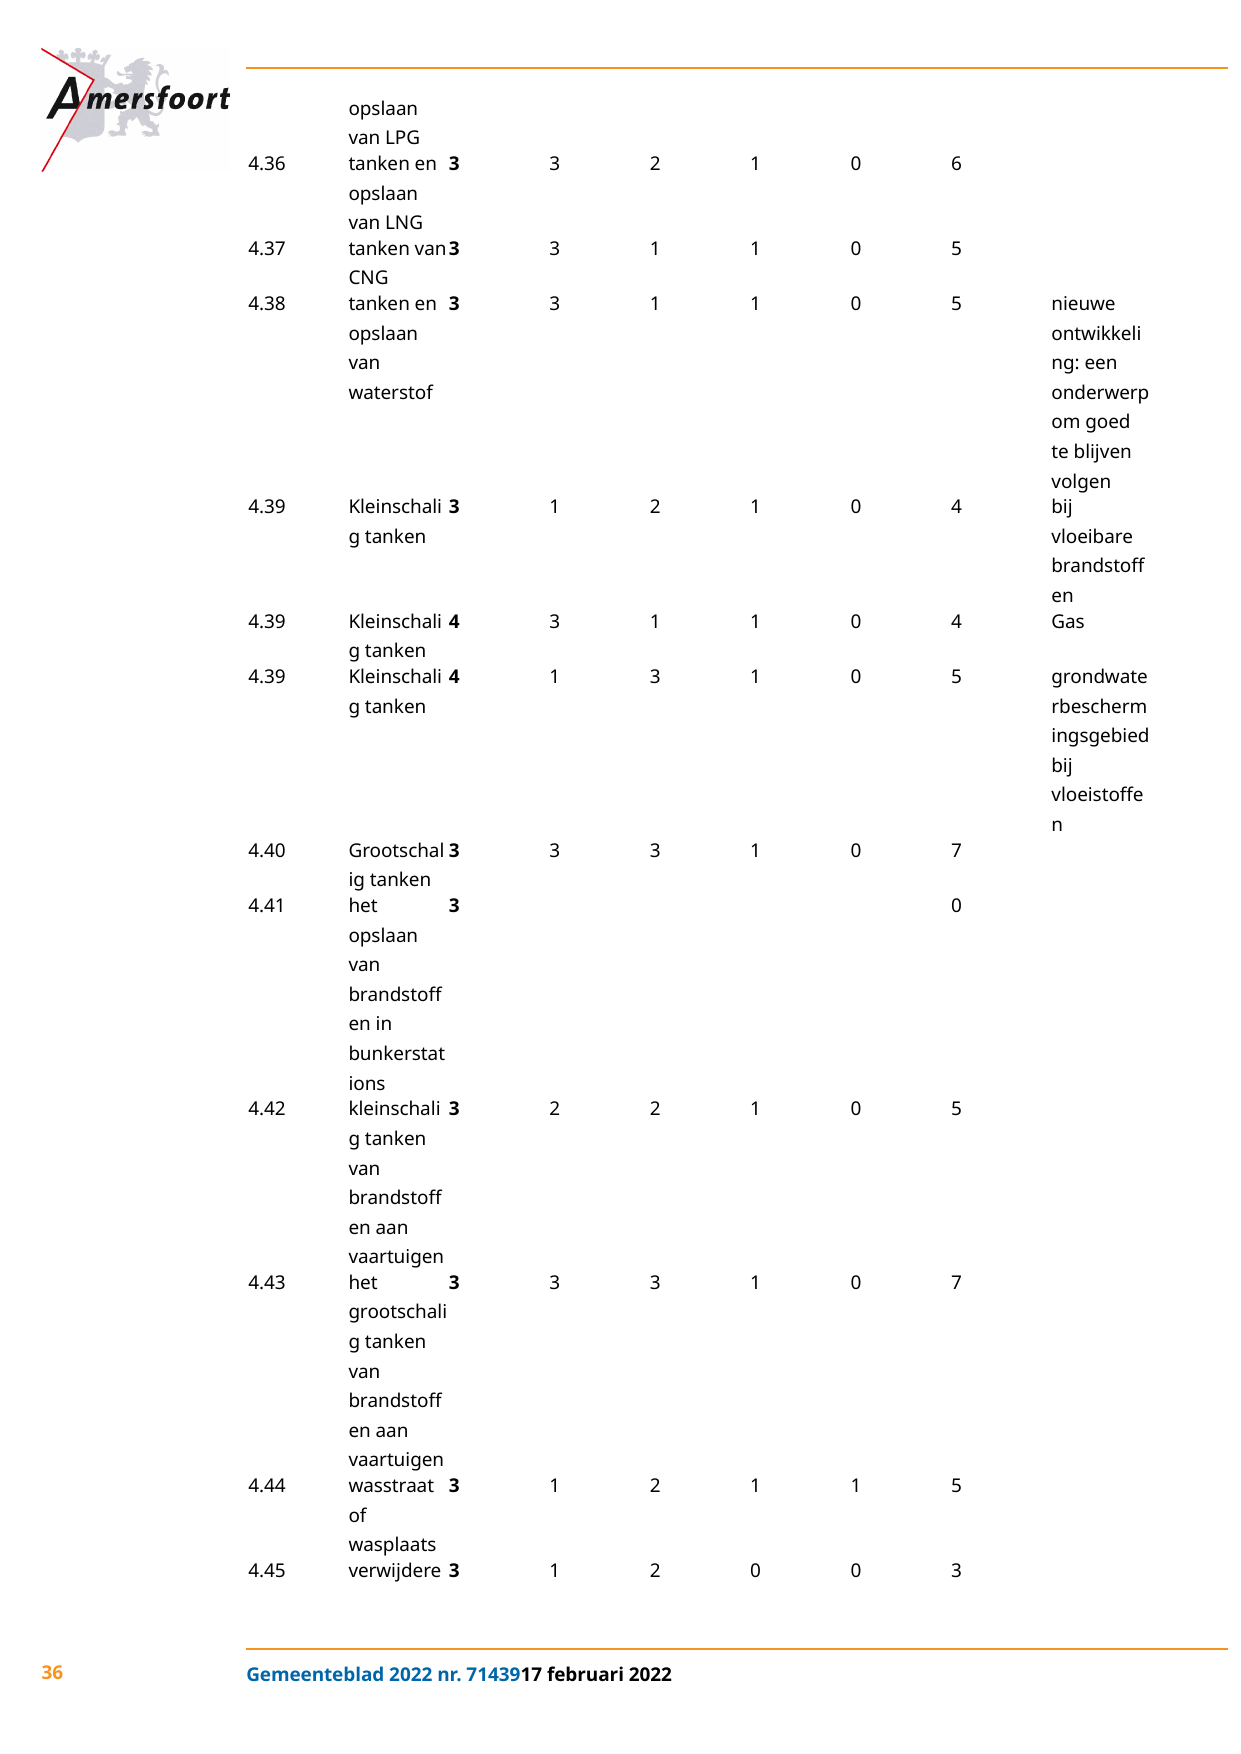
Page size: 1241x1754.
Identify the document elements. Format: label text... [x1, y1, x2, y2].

table_cell 4.42 [248, 1096, 348, 1269]
table_cell 5 [951, 1473, 1051, 1557]
table_cell [248, 95, 348, 150]
table_cell 3 [951, 1557, 1051, 1583]
table_cell 3 [449, 150, 549, 235]
table_cell 1 [650, 235, 750, 290]
table_cell 3 [549, 1269, 649, 1472]
table_cell 0 [850, 837, 951, 892]
table_cell het opslaan van brandstoffen in bunkerstations [348, 892, 449, 1096]
table_cell 4.41 [248, 892, 348, 1096]
table_cell 5 [951, 290, 1051, 493]
table_cell 0 [850, 290, 951, 493]
table_cell tanken en opslaan van LNG [348, 150, 449, 235]
table_cell 4.40 [248, 837, 348, 892]
table_cell 2 [549, 1096, 649, 1269]
table_cell 3 [449, 1096, 549, 1269]
table_cell 1 [549, 1473, 649, 1557]
picture [41, 47, 231, 172]
table_cell 0 [850, 235, 951, 290]
table_cell 3 [650, 1269, 750, 1472]
table_cell [449, 95, 549, 150]
table_cell 3 [549, 235, 649, 290]
table_cell 4.39 [248, 663, 348, 837]
table_cell 5 [951, 235, 1051, 290]
table_cell 4 [449, 663, 549, 837]
table_cell 3 [449, 1557, 549, 1583]
table_cell [951, 95, 1051, 150]
table_cell 1 [850, 1473, 951, 1557]
table_cell 1 [750, 1096, 850, 1269]
table_cell 3 [449, 1473, 549, 1557]
table_cell Gas [1051, 608, 1152, 663]
table_cell [750, 95, 850, 150]
table_cell 2 [650, 1473, 750, 1557]
table_cell 3 [549, 837, 649, 892]
table_cell [650, 892, 750, 1096]
table_cell 1 [750, 837, 850, 892]
table_cell 3 [549, 608, 649, 663]
table_cell 5 [951, 663, 1051, 837]
table_cell [1051, 150, 1152, 235]
table_cell [1051, 1096, 1152, 1269]
table_cell tanken en opslaan van waterstof [348, 290, 449, 493]
table_cell tanken van CNG [348, 235, 449, 290]
table_cell [549, 892, 649, 1096]
table_cell 4.37 [248, 235, 348, 290]
table_cell 1 [750, 235, 850, 290]
table_cell [1051, 235, 1152, 290]
table_cell 7 [951, 1269, 1051, 1472]
table_cell 4.44 [248, 1473, 348, 1557]
table_cell Grootschalig tanken [348, 837, 449, 892]
table_cell [1051, 95, 1152, 150]
table_cell 2 [650, 150, 750, 235]
table_cell 4 [951, 608, 1051, 663]
table_cell [1051, 1269, 1152, 1472]
table_cell grondwaterbeschermingsgebied bij vloeistoffen [1051, 663, 1152, 837]
table_cell het grootschalig tanken van brandstoffen aan vaartuigen [348, 1269, 449, 1472]
table_cell 1 [650, 290, 750, 493]
table_cell 3 [549, 290, 649, 493]
table_cell 3 [549, 150, 649, 235]
table_cell 3 [449, 892, 549, 1096]
table_cell 3 [449, 1269, 549, 1472]
table_cell verwijdere [348, 1557, 449, 1583]
table_cell 1 [549, 494, 649, 608]
table_cell [1051, 1473, 1152, 1557]
table_cell 1 [549, 663, 649, 837]
table_cell 0 [850, 494, 951, 608]
table_cell 0 [951, 892, 1051, 1096]
table_cell 0 [850, 1096, 951, 1269]
table_cell [850, 892, 951, 1096]
table_cell 1 [750, 494, 850, 608]
table_cell 1 [650, 608, 750, 663]
table_cell 3 [449, 494, 549, 608]
table_cell 1 [750, 290, 850, 493]
table_cell opslaan van LPG [348, 95, 449, 150]
table_cell bij vloeibare brandstoffen [1051, 494, 1152, 608]
table_cell 4 [449, 608, 549, 663]
table_cell [850, 95, 951, 150]
table_cell 1 [750, 150, 850, 235]
table_cell 1 [750, 1269, 850, 1472]
table_cell 7 [951, 837, 1051, 892]
table_cell 0 [850, 150, 951, 235]
table_cell 2 [650, 1557, 750, 1583]
table_cell 4.43 [248, 1269, 348, 1472]
table_cell wasstraat of wasplaats [348, 1473, 449, 1557]
table_cell 4.39 [248, 608, 348, 663]
table_cell 0 [850, 608, 951, 663]
table_cell 4.38 [248, 290, 348, 493]
table_cell 1 [549, 1557, 649, 1583]
table_cell 3 [650, 837, 750, 892]
table_cell 1 [750, 663, 850, 837]
table_cell Kleinschalig tanken [348, 494, 449, 608]
table_cell 0 [850, 1557, 951, 1583]
table_cell Kleinschalig tanken [348, 608, 449, 663]
table_cell 4.45 [248, 1557, 348, 1583]
table_cell nieuwe ontwikkeling: een onderwerp om goed te blijven volgen [1051, 290, 1152, 493]
table_cell kleinschalig tanken van brandstoffen aan vaartuigen [348, 1096, 449, 1269]
table_cell 2 [650, 1096, 750, 1269]
table_cell 0 [850, 663, 951, 837]
table_cell 3 [449, 235, 549, 290]
table_cell [1051, 892, 1152, 1096]
table_cell 3 [650, 663, 750, 837]
table_cell 4.39 [248, 494, 348, 608]
table_cell 1 [750, 608, 850, 663]
table_cell 5 [951, 1096, 1051, 1269]
table_cell 4 [951, 494, 1051, 608]
table_cell 3 [449, 837, 549, 892]
table_cell 1 [750, 1473, 850, 1557]
table_cell [750, 892, 850, 1096]
table_cell 2 [650, 494, 750, 608]
table_cell 6 [951, 150, 1051, 235]
table_cell [1051, 837, 1152, 892]
table_cell 4.36 [248, 150, 348, 235]
table_cell Kleinschalig tanken [348, 663, 449, 837]
table_cell [549, 95, 649, 150]
table_cell [1051, 1557, 1152, 1583]
table_cell 0 [850, 1269, 951, 1472]
table_cell [650, 95, 750, 150]
table_cell 3 [449, 290, 549, 493]
table_cell 0 [750, 1557, 850, 1583]
